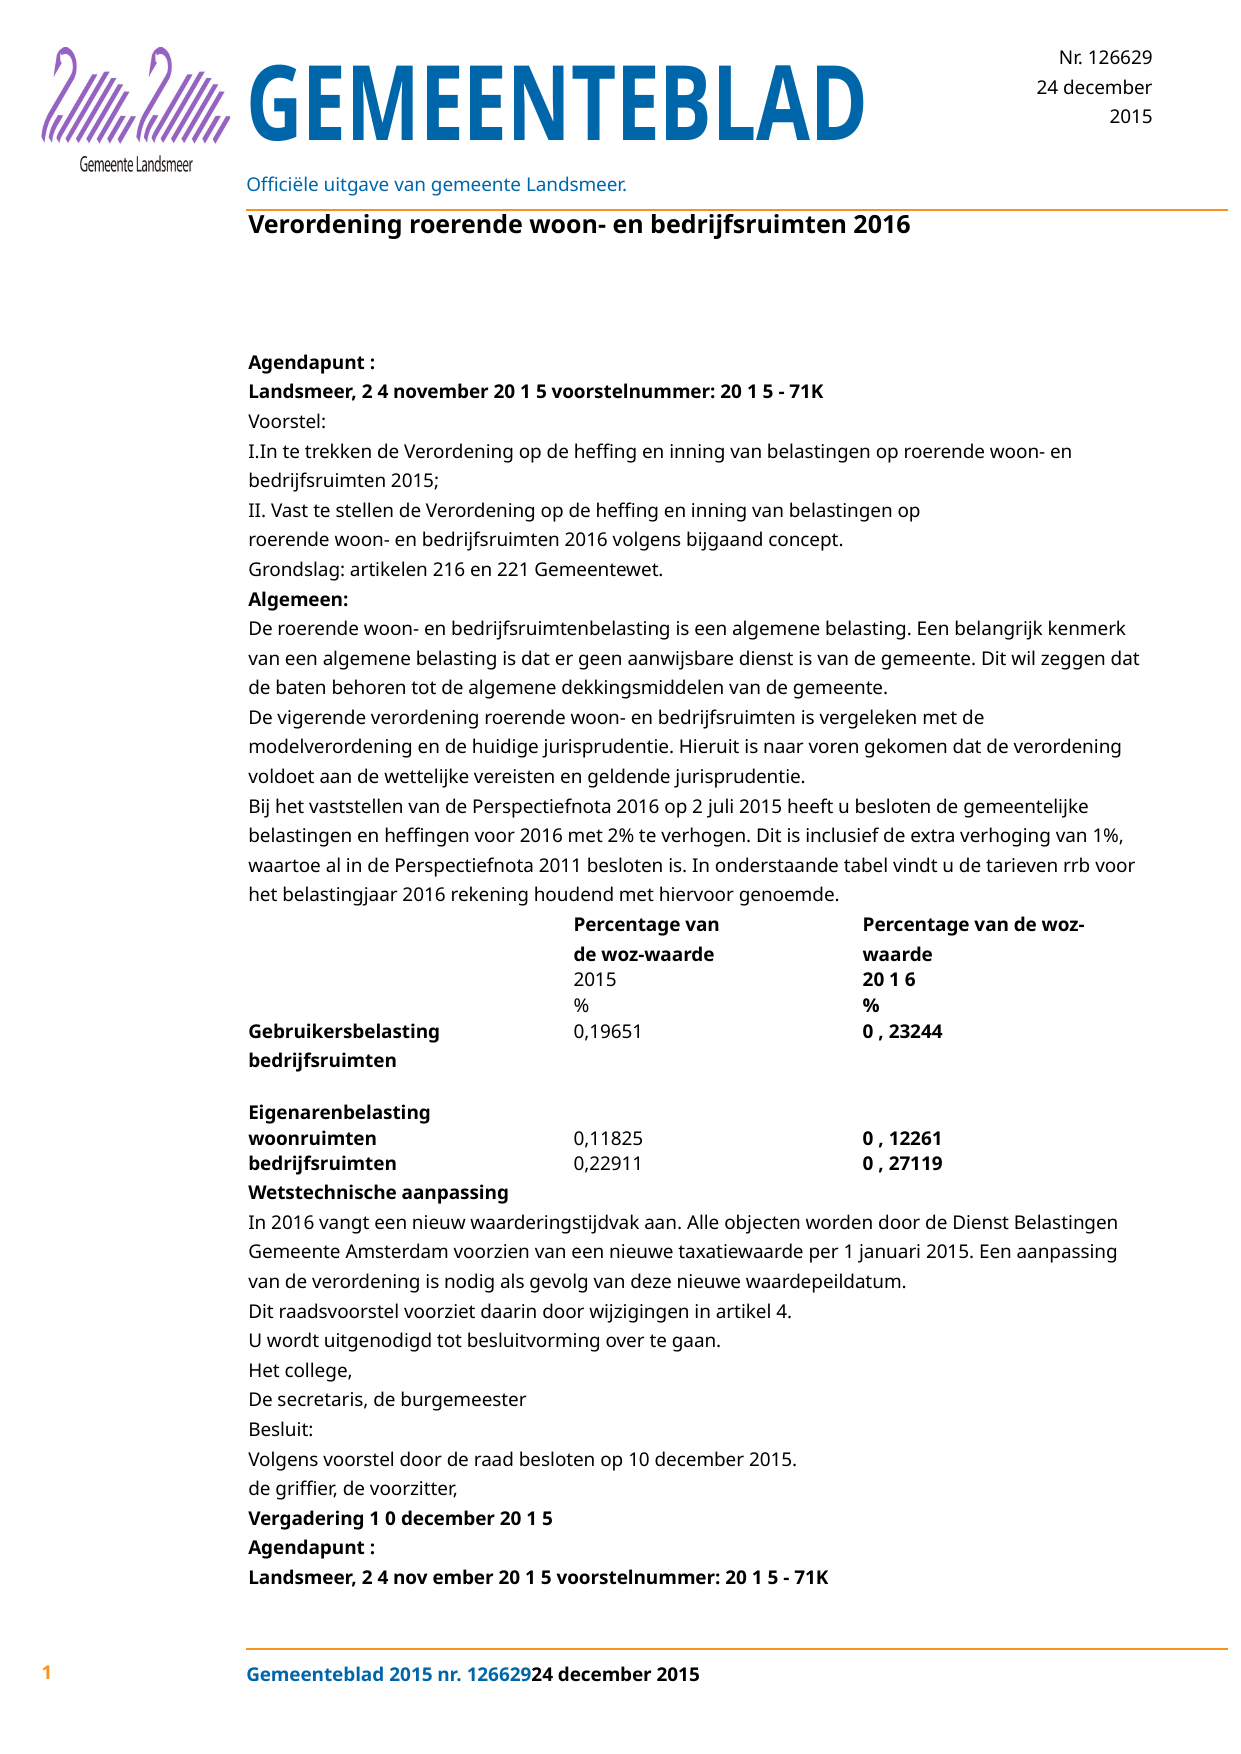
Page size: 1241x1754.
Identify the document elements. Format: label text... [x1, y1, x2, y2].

table_cell Eigenarenbelasting [248, 1099, 573, 1125]
text De vigerende verordening roerende woon- en bedrijfsruimten is vergeleken met de modelverordening en de huidige jurisprudentie. Hieruit is naar voren gekomen dat de verordening voldoet aan de wettelijke vereisten en geldende jurisprudentie. [248, 704, 1152, 789]
table_cell [248, 993, 573, 1018]
table_cell % [863, 993, 1152, 1018]
text Verordening roerende woon- en bedrijfsruimten 2016 [248, 211, 1152, 241]
text In 2016 vangt een nieuw waarderingstijdvak aan. Alle objecten worden door de Dienst Belastingen Gemeente Amsterdam voorzien van een nieuwe taxatiewaarde per 1 januari 2015. Een aanpassing van de verordening is nodig als gevolg van deze nieuwe waardepeildatum. [248, 1209, 1152, 1294]
text Wetstechnische aanpassing [248, 1179, 1152, 1205]
text Vergadering 1 0 december 20 1 5 [248, 1505, 1152, 1531]
table_header [248, 911, 573, 967]
text Dit raadsvoorstel voorziet daarin door wijzigingen in artikel 4. [248, 1298, 1152, 1324]
table_cell 0,11825 [573, 1125, 862, 1151]
table_cell 0 , 27119 [863, 1151, 1152, 1176]
table_cell % [573, 993, 862, 1018]
table_cell 0,22911 [573, 1151, 862, 1176]
table_cell [573, 1099, 862, 1125]
table_cell [863, 1074, 1152, 1099]
text Grondslag: artikelen 216 en 221 Gemeentewet. [248, 556, 1152, 582]
table_cell 20 1 6 [863, 967, 1152, 992]
table_cell 0 , 12261 [863, 1125, 1152, 1151]
table_cell [573, 1074, 862, 1099]
text roerende woon- en bedrijfsruimten 2016 volgens bijgaand concept. [248, 527, 1152, 552]
text Volgens voorstel door de raad besloten op 10 december 2015. [248, 1446, 1152, 1472]
text Het college, [248, 1357, 1152, 1383]
table_cell bedrijfsruimten [248, 1151, 573, 1176]
text U wordt uitgenodigd tot besluitvorming over te gaan. [248, 1327, 1152, 1353]
text Algemeen: [248, 586, 1152, 612]
table_cell Gebruikersbelasting bedrijfsruimten [248, 1018, 573, 1073]
table_cell 0,19651 [573, 1018, 862, 1073]
text Agendapunt : [248, 1534, 1152, 1560]
table_header Percentage van de woz-waarde [863, 911, 1152, 967]
text Landsmeer, 2 4 nov ember 20 1 5 voorstelnummer: 20 1 5 - 71K [248, 1564, 1152, 1590]
table_cell 0 , 23244 [863, 1018, 1152, 1073]
text De roerende woon- en bedrijfsruimtenbelasting is een algemene belasting. Een belangrijk kenmerk van een algemene belasting is dat er geen aanwijsbare dienst is van de gemeente. Dit wil zeggen dat de baten behoren tot de algemene dekkingsmiddelen van de gemeente. [248, 615, 1152, 700]
table_cell [863, 1099, 1152, 1125]
text Landsmeer, 2 4 november 20 1 5 voorstelnummer: 20 1 5 - 71K [248, 379, 1152, 404]
table_cell woonruimten [248, 1125, 573, 1151]
table_cell [248, 1074, 573, 1099]
text Besluit: [248, 1416, 1152, 1442]
text Bij het vaststellen van de Perspectiefnota 2016 op 2 juli 2015 heeft u besloten de gemeentelijke belastingen en heffingen voor 2016 met 2% te verhogen. Dit is inclusief de extra verhoging van 1%, waartoe al in de Perspectiefnota 2011 besloten is. In onderstaande tabel vindt u de tarieven rrb voor het belastingjaar 2016 rekening houdend met hiervoor genoemde. [248, 793, 1152, 907]
text De secretaris, de burgemeester [248, 1387, 1152, 1412]
picture [41, 47, 231, 172]
text de griffier, de voorzitter, [248, 1475, 1152, 1501]
text II. Vast te stellen de Verordening op de heffing en inning van belastingen op [248, 497, 1152, 523]
text I.In te trekken de Verordening op de heffing en inning van belastingen op roerende woon- en bedrijfsruimten 2015; [248, 438, 1152, 493]
table_cell 2015 [573, 967, 862, 992]
text Voorstel: [248, 408, 1152, 434]
table_header Percentage van de woz-waarde [573, 911, 862, 967]
table_cell [248, 967, 573, 992]
text Agendapunt : [248, 349, 1152, 375]
